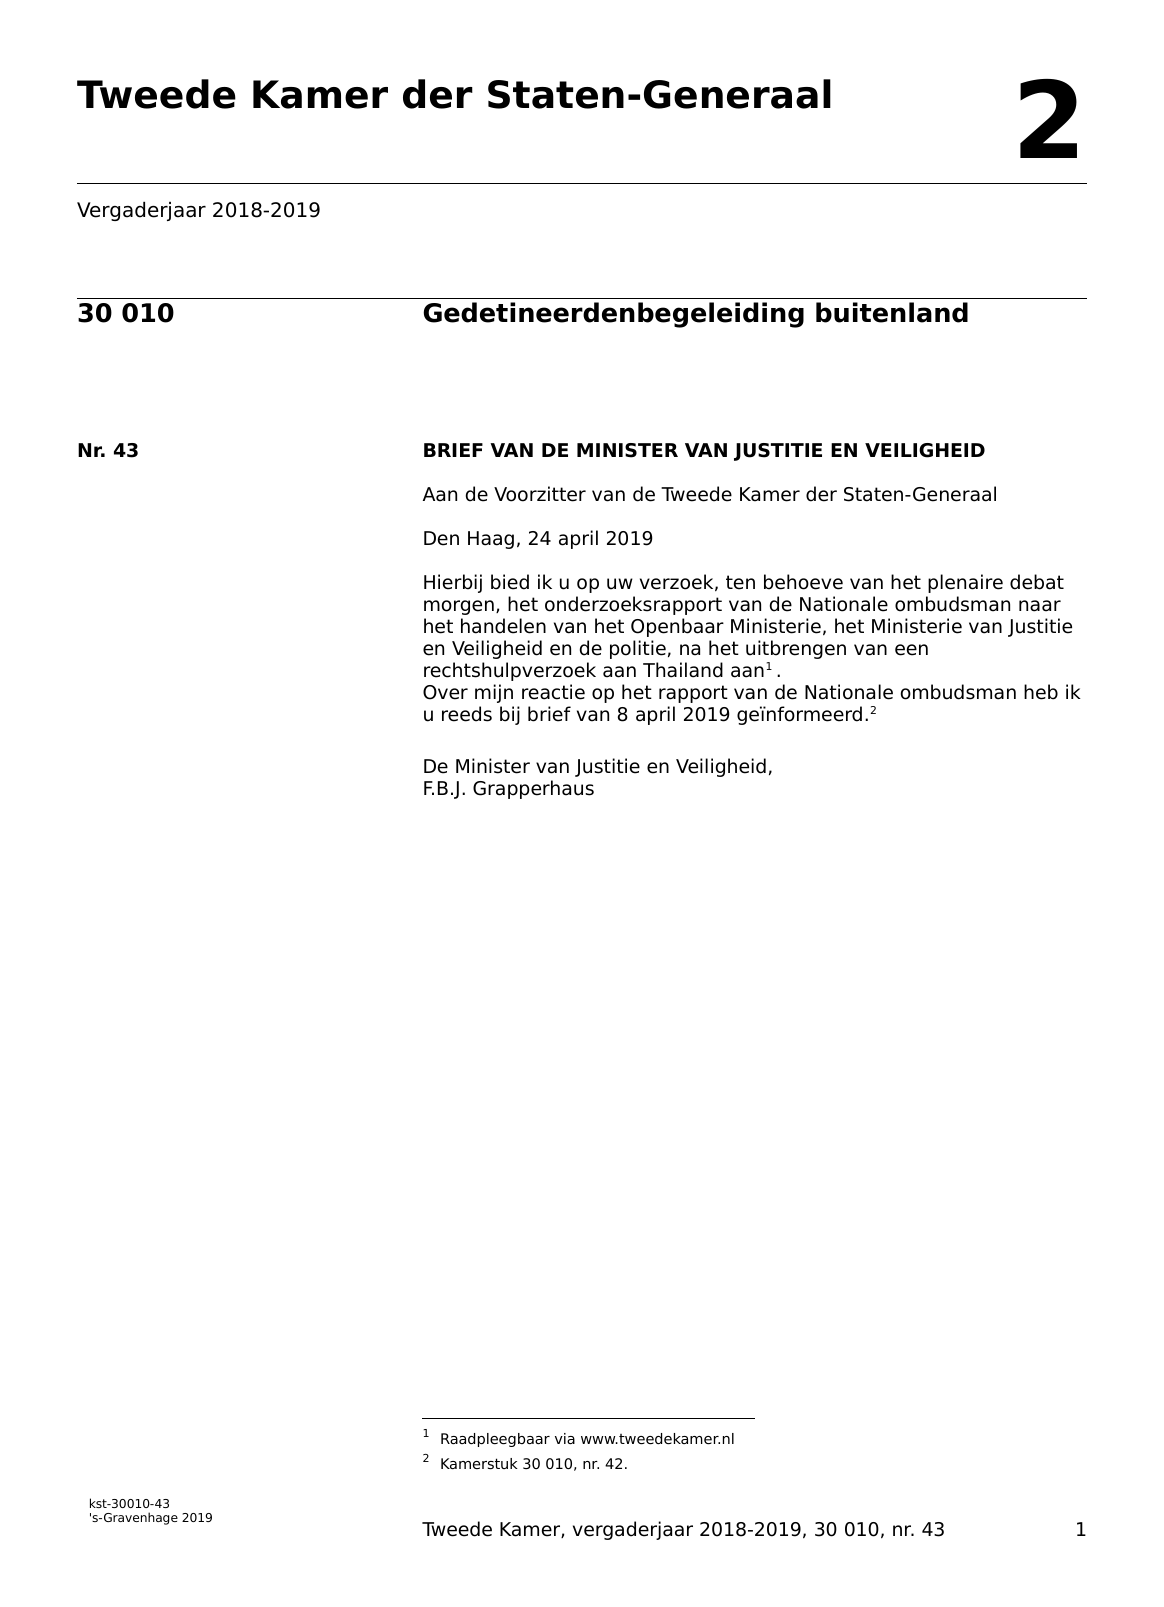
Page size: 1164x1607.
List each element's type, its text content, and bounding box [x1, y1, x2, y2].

text 's-Gravenhage 2019 [88, 1511, 323, 1525]
subtitle Nr. 43 BRIEF VAN DE MINISTER VAN JUSTITIE EN VEILIGHEID [77, 440, 1087, 462]
subtitle 30 010 Gedetineerdenbegeleiding buitenland [77, 299, 1087, 329]
table_cell Vergaderjaar 2018-2019 [77, 184, 1087, 298]
text Kamerstuk 30 010, nr. 42. [422, 1452, 1087, 1474]
text kst-30010-43 [88, 1497, 323, 1511]
text Den Haag, 24 april 2019 [422, 528, 1087, 550]
table_header 2 [886, 59, 1087, 183]
text Hierbij bied ik u op uw verzoek, ten behoeve van het plenaire debat morgen, het onderzoeksrapport van de Nationale ombudsman naar het handelen van het Openbaar Ministerie, het Ministerie van Justitie en Veiligheid en de politie, na het uitbrengen van een rechtshulpverzoek aan Thailand aan. [422, 572, 1087, 682]
text Raadpleegbaar via www.tweedekamer.nl [422, 1427, 1087, 1449]
text Aan de Voorzitter van de Tweede Kamer der Staten-Generaal [422, 484, 1087, 506]
text De Minister van Justitie en Veiligheid, F.B.J. Grapperhaus [422, 756, 1087, 800]
table_header Tweede Kamer der Staten-Generaal [77, 59, 886, 183]
text Over mijn reactie op het rapport van de Nationale ombudsman heb ik u reeds bij brief van 8 april 2019 geïnformeerd. [422, 682, 1087, 726]
